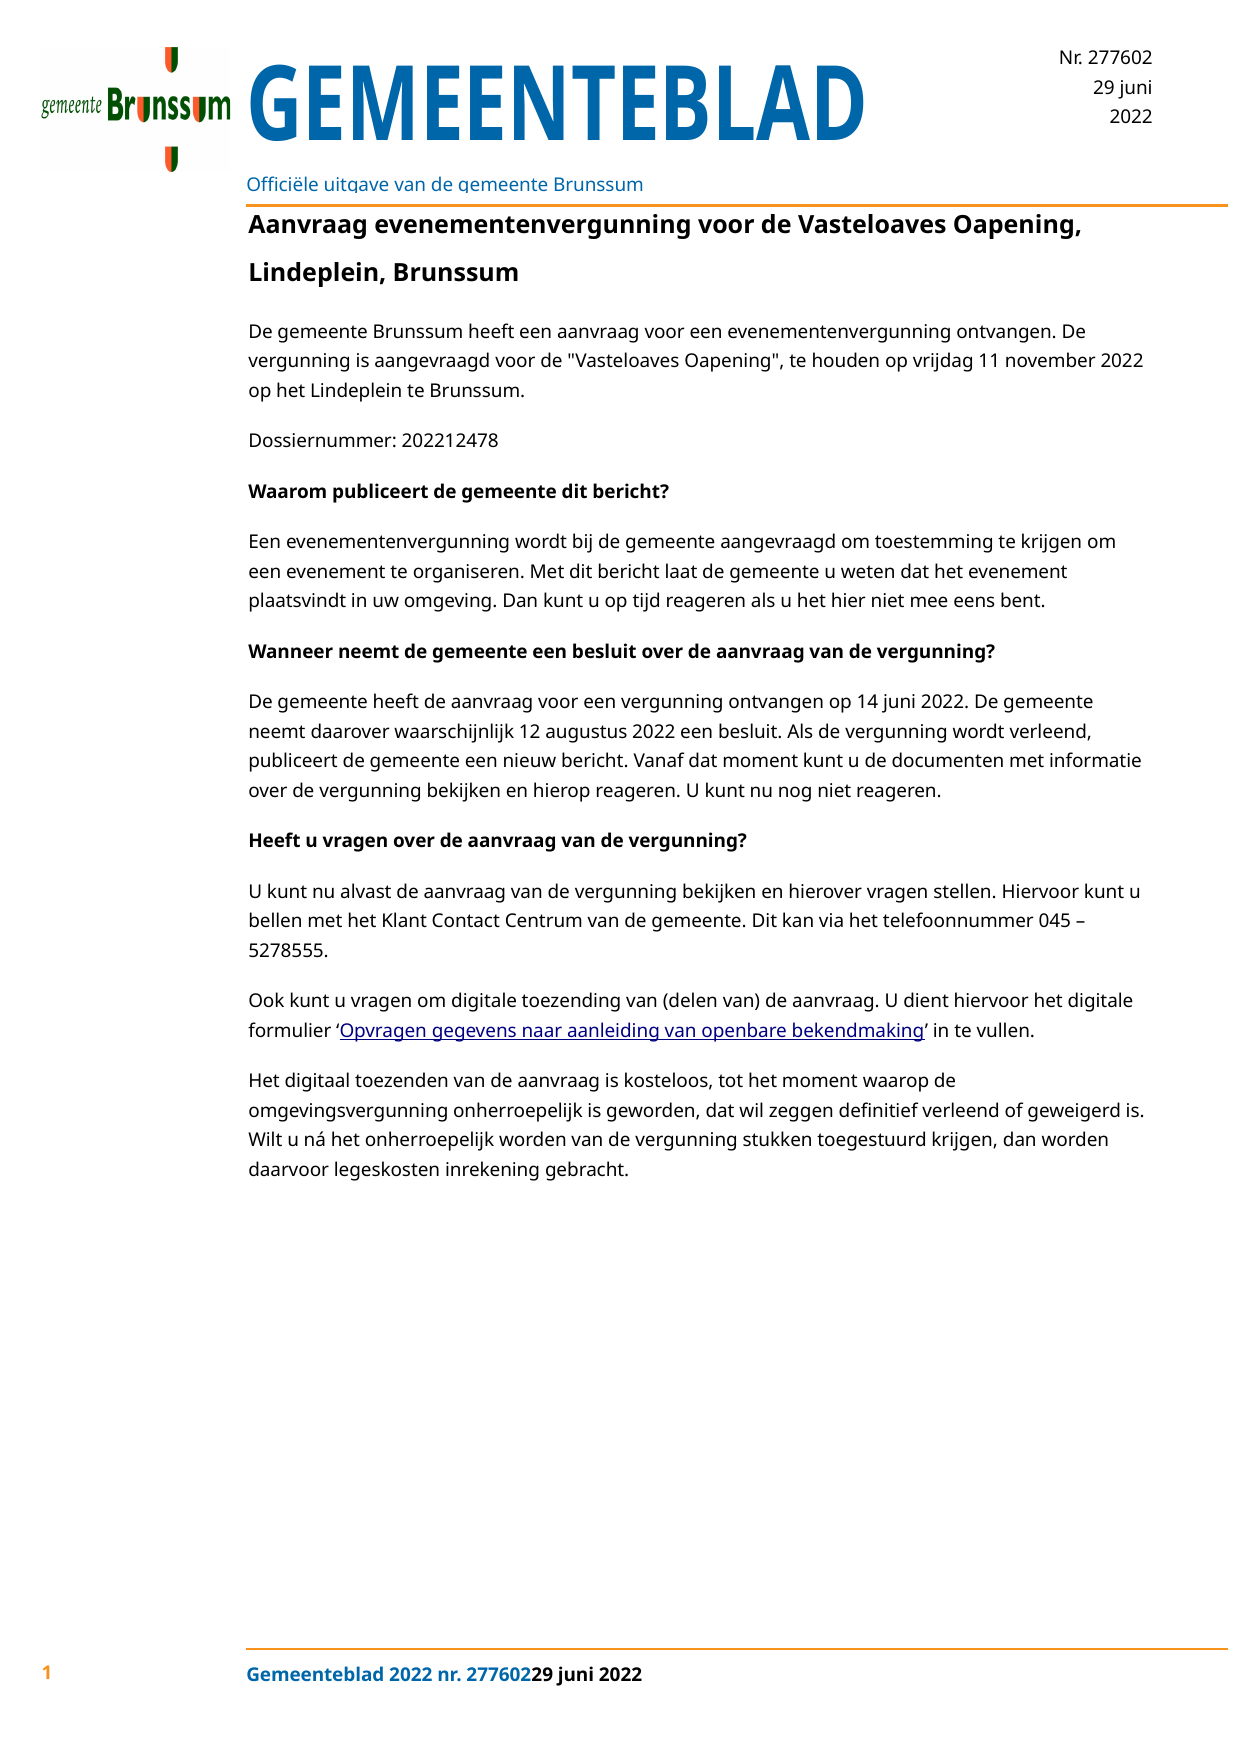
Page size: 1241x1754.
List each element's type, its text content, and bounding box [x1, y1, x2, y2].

text Een evenementenvergunning wordt bij de gemeente aangevraagd om toestemming te krijgen om een evenement te organiseren. Met dit bericht laat de gemeente u weten dat het evenement plaatsvindt in uw omgeving. Dan kunt u op tijd reageren als u het hier niet mee eens bent. [248, 528, 1152, 613]
text Aanvraag evenementenvergunning voor de Vasteloaves Oapening, Lindeplein, Brunssum [248, 207, 1152, 288]
text De gemeente heeft de aanvraag voor een vergunning ontvangen op 14 juni 2022. De gemeente neemt daarover waarschijnlijk 12 augustus 2022 een besluit. Als de vergunning wordt verleend, publiceert de gemeente een nieuw bericht. Vanaf dat moment kunt u de documenten met informatie over de vergunning bekijken en hierop reageren. U kunt nu nog niet reageren. [248, 688, 1152, 803]
text Wanneer neemt de gemeente een besluit over de aanvraag van de vergunning? [248, 638, 1152, 664]
text De gemeente Brunssum heeft een aanvraag voor een evenementenvergunning ontvangen. De vergunning is aangevraagd voor de "Vasteloaves Oapening", te houden op vrijdag 11 november 2022 op het Lindeplein te Brunssum. [248, 318, 1152, 403]
text Het digitaal toezenden van de aanvraag is kosteloos, tot het moment waarop de omgevingsvergunning onherroepelijk is geworden, dat wil zeggen definitief verleend of geweigerd is. Wilt u ná het onherroepelijk worden van de vergunning stukken toegestuurd krijgen, dan worden daarvoor legeskosten inrekening gebracht. [248, 1067, 1152, 1182]
picture [41, 47, 231, 172]
text Ook kunt u vragen om digitale toezending van (delen van) de aanvraag. U dient hiervoor het digitale formulier ‘Opvragen gegevens naar aanleiding van openbare bekendmaking’ in te vullen. [248, 987, 1152, 1043]
text Dossiernummer: 202212478 [248, 427, 1152, 453]
text Heeft u vragen over de aanvraag van de vergunning? [248, 827, 1152, 853]
text U kunt nu alvast de aanvraag van de vergunning bekijken en hierover vragen stellen. Hiervoor kunt u bellen met het Klant Contact Centrum van de gemeente. Dit kan via het telefoonnummer 045 – 5278555. [248, 878, 1152, 963]
text Waarom publiceert de gemeente dit bericht? [248, 478, 1152, 504]
